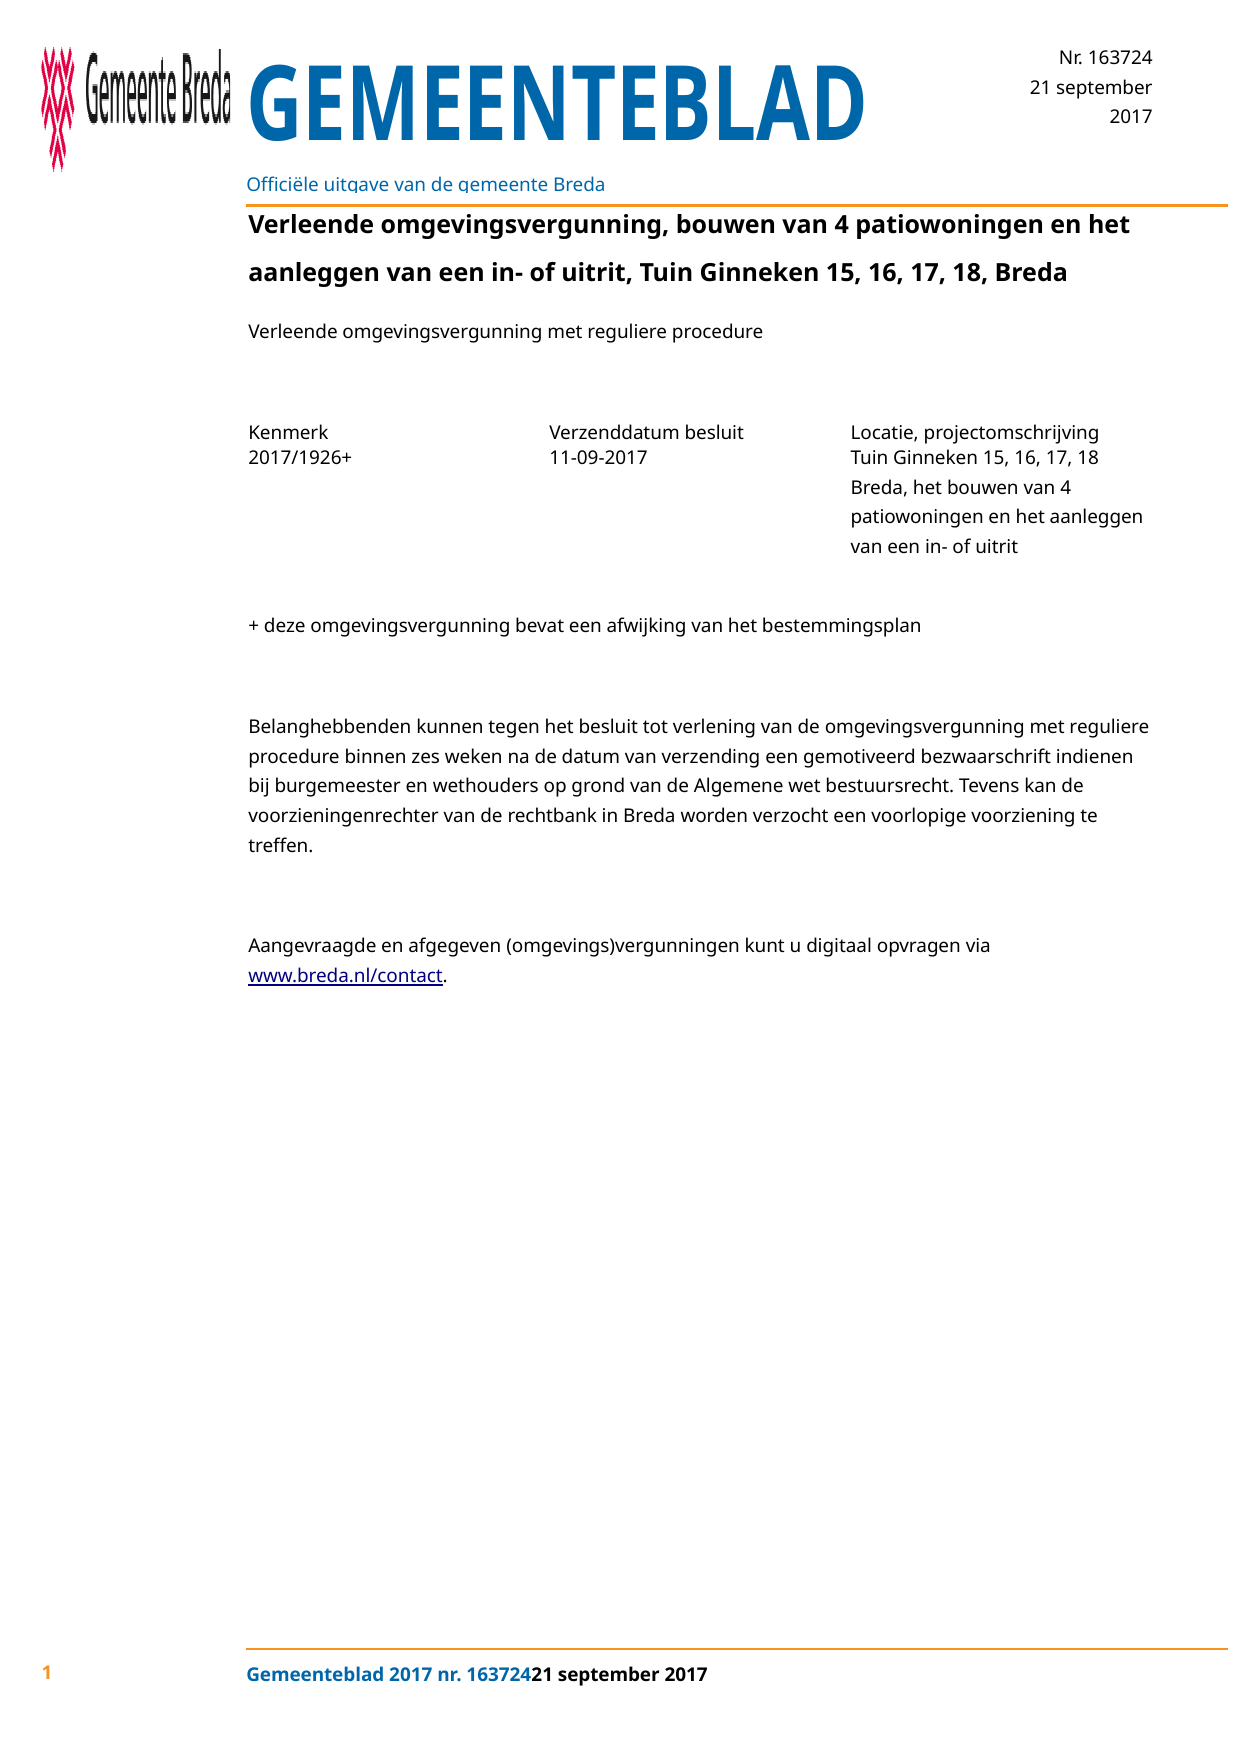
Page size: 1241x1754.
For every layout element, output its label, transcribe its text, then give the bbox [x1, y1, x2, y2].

table_header Locatie, projectomschrijving [850, 419, 1152, 444]
text Aangevraagde en afgegeven (omgevings)vergunningen kunt u digitaal opvragen via www.breda.nl/contact. [248, 933, 1152, 988]
table_header Verzenddatum besluit [549, 419, 850, 444]
table_header Kenmerk [248, 419, 549, 444]
table_cell 2017/1926+ [248, 445, 549, 559]
text + deze omgevingsvergunning bevat een afwijking van het bestemmingsplan [248, 613, 1152, 638]
picture [41, 47, 231, 172]
table_cell 11-09-2017 [549, 445, 850, 559]
text Verleende omgevingsvergunning, bouwen van 4 patiowoningen en het aanleggen van een in- of uitrit, Tuin Ginneken 15, 16, 17, 18, Breda [248, 207, 1152, 288]
text Belanghebbenden kunnen tegen het besluit tot verlening van de omgevingsvergunning met reguliere procedure binnen zes weken na de datum van verzending een gemotiveerd bezwaarschrift indienen bij burgemeester en wethouders op grond van de Algemene wet bestuursrecht. Tevens kan de voorzieningenrechter van de rechtbank in Breda worden verzocht een voorlopige voorziening te treffen. [248, 713, 1152, 858]
table_cell Tuin Ginneken 15, 16, 17, 18 Breda, het bouwen van 4 patiowoningen en het aanleggen van een in- of uitrit [850, 445, 1152, 559]
text Verleende omgevingsvergunning met reguliere procedure [248, 318, 1152, 344]
